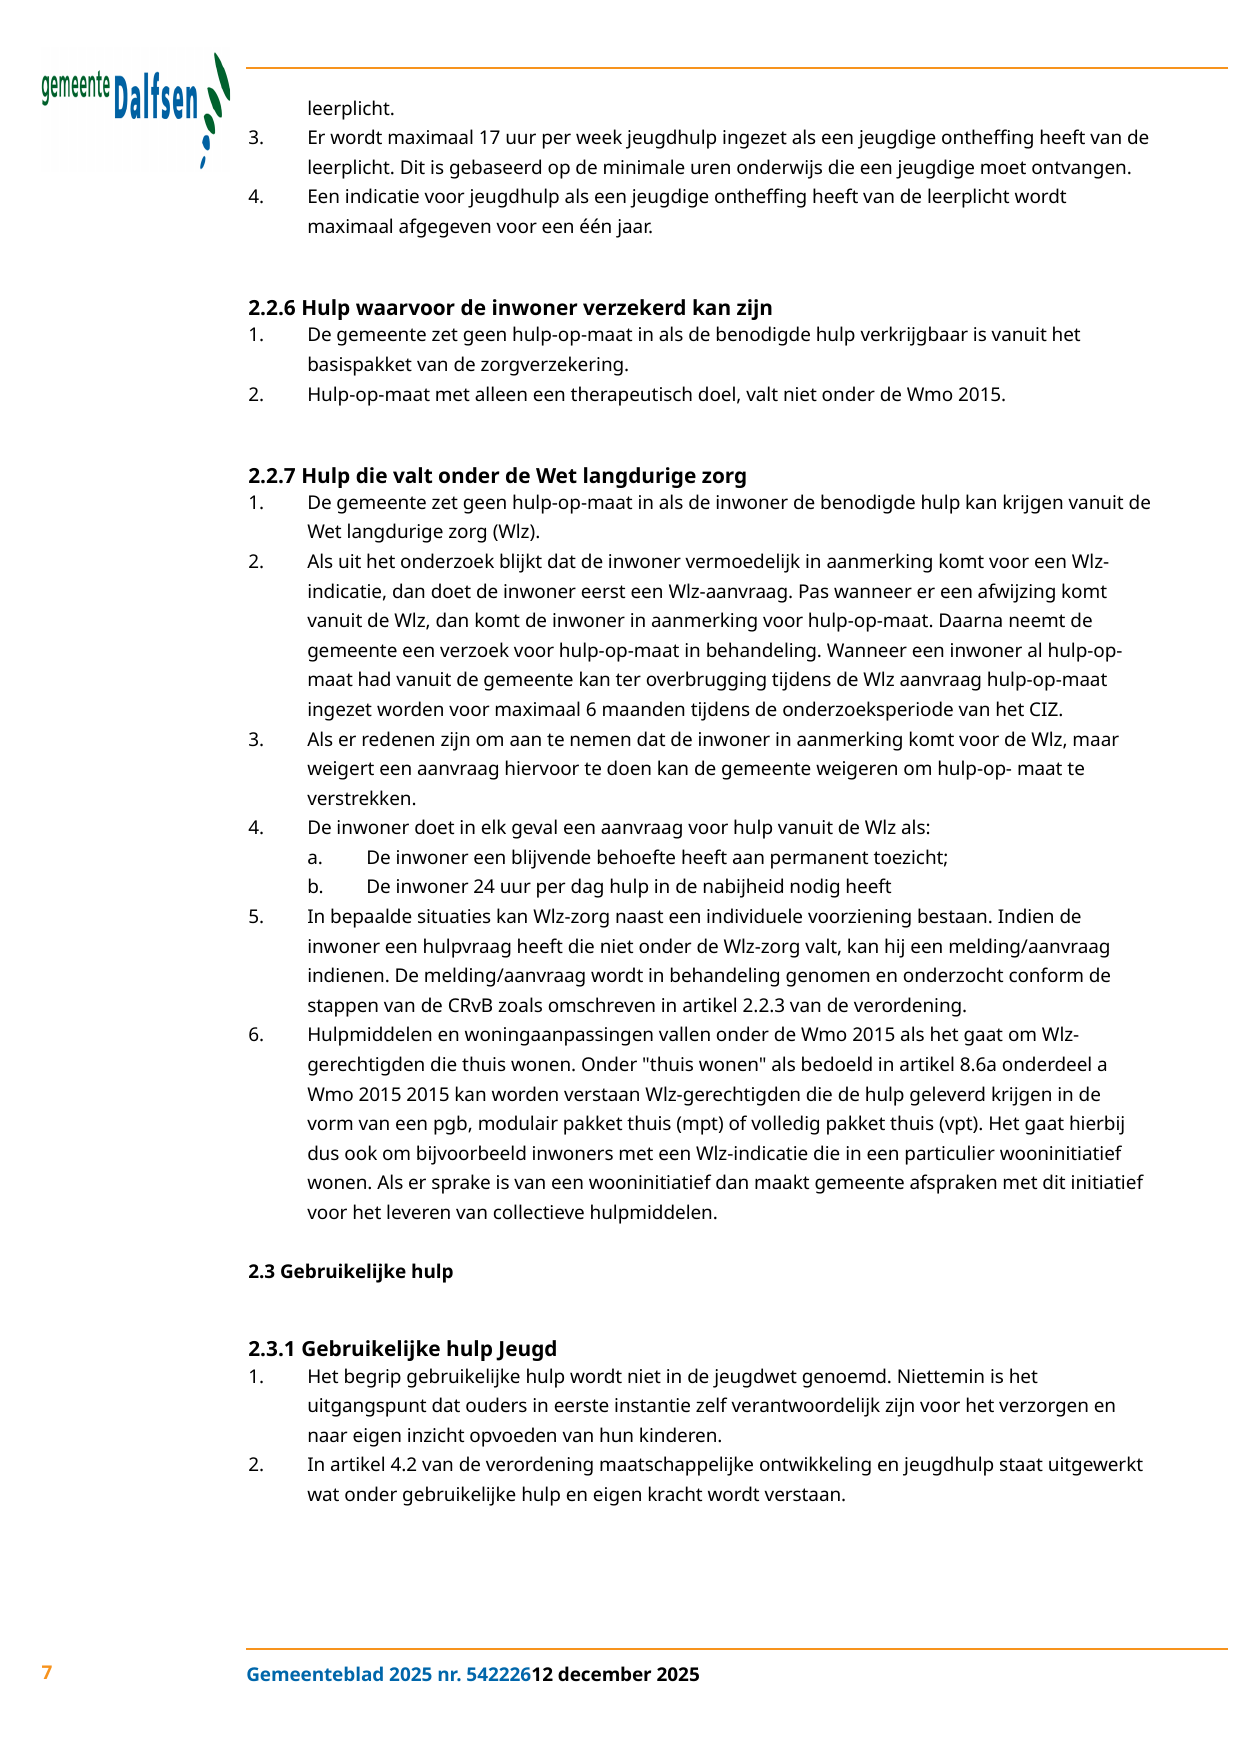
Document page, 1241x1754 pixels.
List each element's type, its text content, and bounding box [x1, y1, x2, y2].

list Het begrip gebruikelijke hulp wordt niet in de jeugdwet genoemd. Niettemin is het uitgangspunt dat ouders in eerste instantie zelf verantwoordelijk zijn voor het verzorgen en naar eigen inzicht opvoeden van hun kinderen. [248, 1363, 1152, 1448]
picture [41, 47, 231, 172]
list Er wordt maximaal 17 uur per week jeugdhulp ingezet als een jeugdige ontheffing heeft van de leerplicht. Dit is gebaseerd op de minimale uren onderwijs die een jeugdige moet ontvangen. [248, 124, 1152, 180]
list Als er redenen zijn om aan te nemen dat de inwoner in aanmerking komt voor de Wlz, maar weigert een aanvraag hiervoor te doen kan de gemeente weigeren om hulp-op- maat te verstrekken. [248, 726, 1152, 811]
text 2.3.1 Gebruikelijke hulp Jeugd [248, 1334, 1152, 1363]
text 2.2.6 Hulp waarvoor de inwoner verzekerd kan zijn [248, 293, 1152, 322]
list Hulp-op-maat met alleen een therapeutisch doel, valt niet onder de Wmo 2015. [248, 381, 1152, 406]
list In artikel 4.2 van de verordening maatschappelijke ontwikkeling en jeugdhulp staat uitgewerkt wat onder gebruikelijke hulp en eigen kracht wordt verstaan. [248, 1452, 1152, 1507]
list De gemeente zet geen hulp-op-maat in als de inwoner de benodigde hulp kan krijgen vanuit de Wet langdurige zorg (Wlz). [248, 489, 1152, 544]
text 2.3 Gebruikelijke hulp [248, 1258, 1152, 1284]
list De gemeente zet geen hulp-op-maat in als de benodigde hulp verkrijgbaar is vanuit het basispakket van de zorgverzekering. [248, 322, 1152, 377]
list De inwoner 24 uur per dag hulp in de nabijheid nodig heeft [307, 874, 1152, 899]
list Hulpmiddelen en woningaanpassingen vallen onder de Wmo 2015 als het gaat om Wlz-gerechtigden die thuis wonen. Onder "thuis wonen" als bedoeld in artikel 8.6a onderdeel a Wmo 2015 2015 kan worden verstaan Wlz-gerechtigden die de hulp geleverd krijgen in de vorm van een pgb, modulair pakket thuis (mpt) of volledig pakket thuis (vpt). Het gaat hierbij dus ook om bijvoorbeeld inwoners met een Wlz-indicatie die in een particulier wooninitiatief wonen. Als er sprake is van een wooninitiatief dan maakt gemeente afspraken met dit initiatief voor het leveren van collectieve hulpmiddelen. [248, 1022, 1152, 1225]
text 2.2.7 Hulp die valt onder de Wet langdurige zorg [248, 461, 1152, 489]
list De inwoner een blijvende behoefte heeft aan permanent toezicht; [307, 844, 1152, 870]
list De inwoner doet in elk geval een aanvraag voor hulp vanuit de Wlz als: [248, 814, 1152, 840]
list leerplicht. [248, 95, 1152, 121]
list Een indicatie voor jeugdhulp als een jeugdige ontheffing heeft van de leerplicht wordt maximaal afgegeven voor een één jaar. [248, 183, 1152, 239]
list In bepaalde situaties kan Wlz-zorg naast een individuele voorziening bestaan. Indien de inwoner een hulpvraag heeft die niet onder de Wlz-zorg valt, kan hij een melding/aanvraag indienen. De melding/aanvraag wordt in behandeling genomen en onderzocht conform de stappen van de CRvB zoals omschreven in artikel 2.2.3 van de verordening. [248, 903, 1152, 1018]
list Als uit het onderzoek blijkt dat de inwoner vermoedelijk in aanmerking komt voor een Wlz-indicatie, dan doet de inwoner eerst een Wlz-aanvraag. Pas wanneer er een afwijzing komt vanuit de Wlz, dan komt de inwoner in aanmerking voor hulp-op-maat. Daarna neemt de gemeente een verzoek voor hulp-op-maat in behandeling. Wanneer een inwoner al hulp-op-maat had vanuit de gemeente kan ter overbrugging tijdens de Wlz aanvraag hulp-op-maat ingezet worden voor maximaal 6 maanden tijdens de onderzoeksperiode van het CIZ. [248, 548, 1152, 722]
